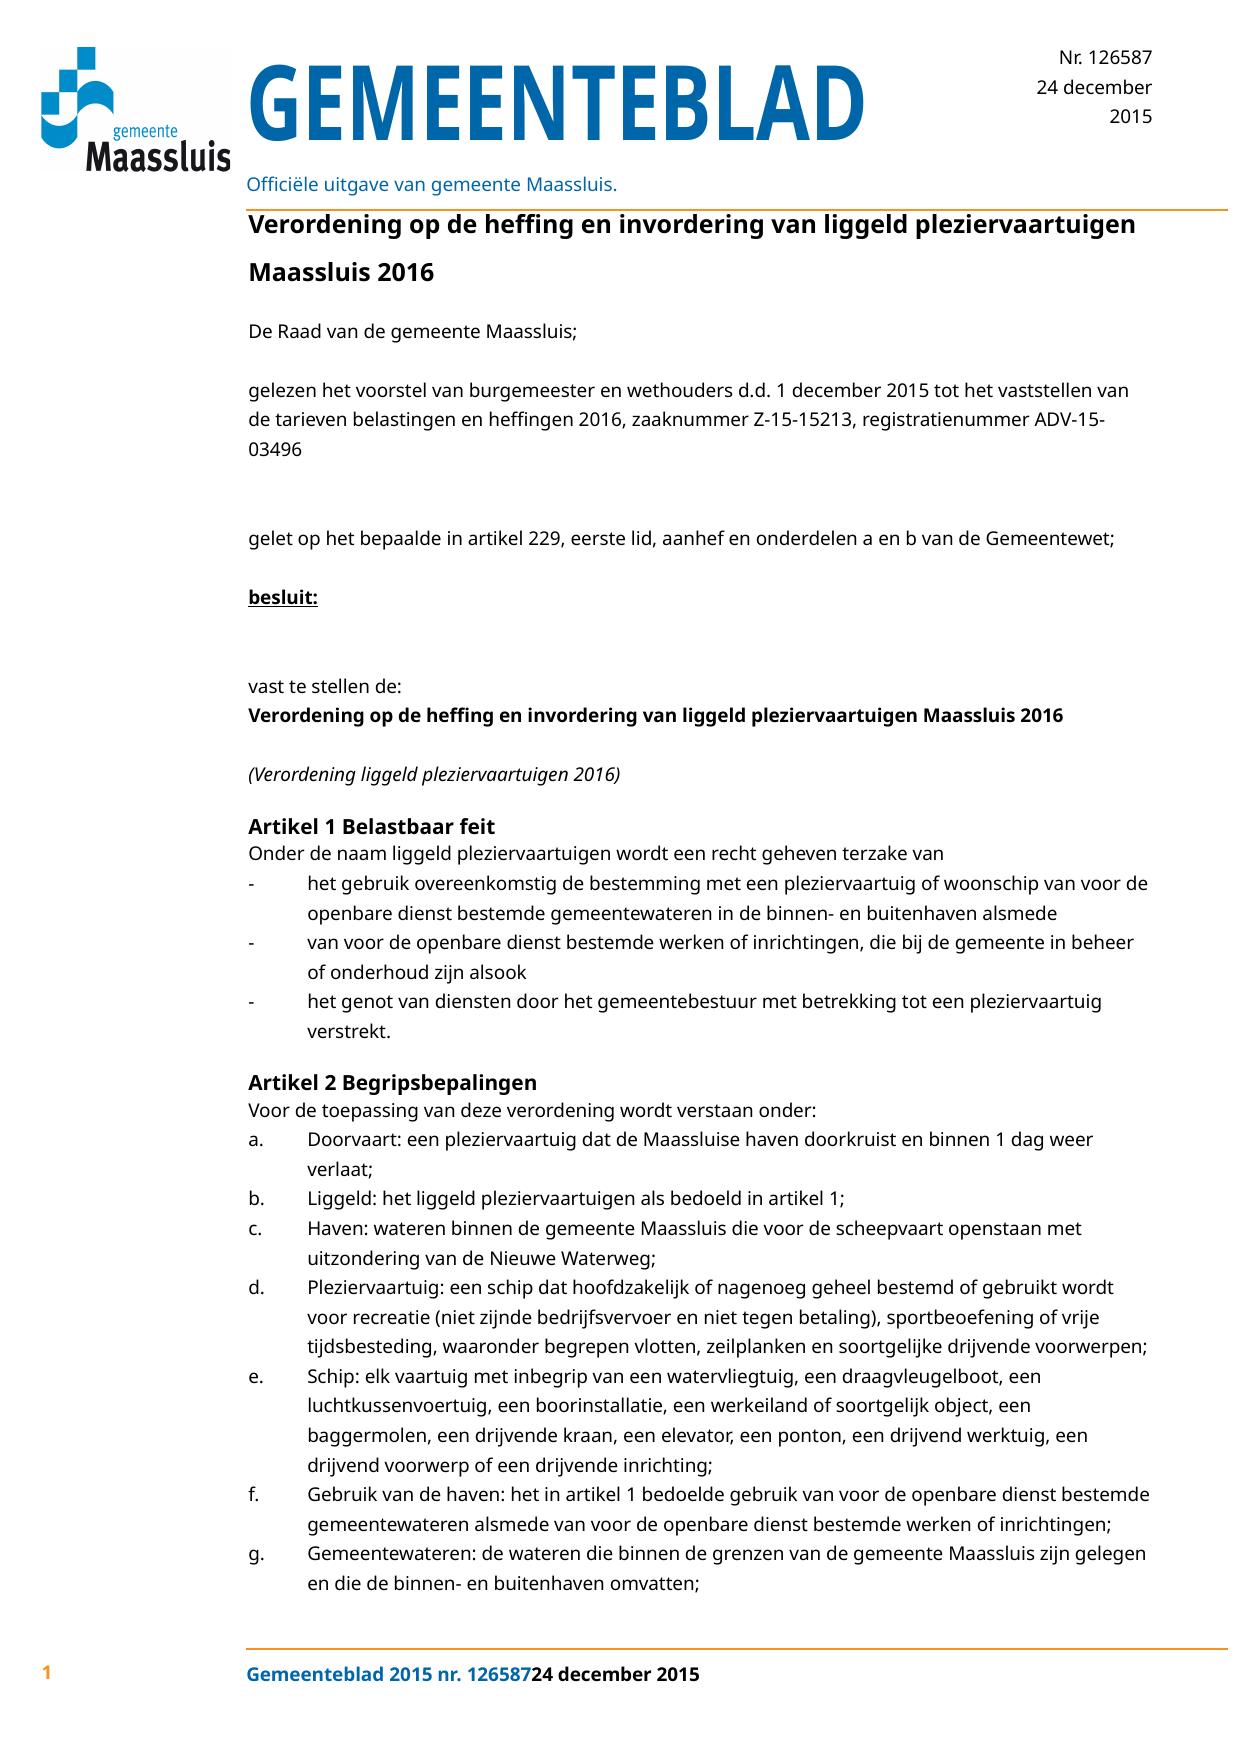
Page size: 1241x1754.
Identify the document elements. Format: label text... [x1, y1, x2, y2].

list Schip: elk vaartuig met inbegrip van een watervliegtuig, een draagvleugelboot, een luchtkussenvoertuig, een boorinstallatie, een werkeiland of soortgelijk object, een baggermolen, een drijvende kraan, een elevator, een ponton, een drijvend werktuig, een drijvend voorwerp of een drijvende inrichting; [248, 1363, 1152, 1478]
list van voor de openbare dienst bestemde werken of inrichtingen, die bij de gemeente in beheer of onderhoud zijn alsook [248, 929, 1152, 984]
picture [41, 47, 231, 172]
list Gebruik van de haven: het in artikel 1 bedoelde gebruik van voor de openbare dienst bestemde gemeentewateren alsmede van voor de openbare dienst bestemde werken of inrichtingen; [248, 1481, 1152, 1537]
picture [41, 47, 77, 92]
text Verordening op de heffing en invordering van liggeld pleziervaartuigen Maassluis 2016 [248, 702, 1152, 728]
list Doorvaart: een pleziervaartuig dat de Maassluise haven doorkruist en binnen 1 dag weer verlaat; [248, 1126, 1152, 1182]
text gelet op het bepaalde in artikel 229, eerste lid, aanhef en onderdelen a en b van de Gemeentewet; [248, 525, 1152, 551]
text besluit: [248, 584, 1152, 610]
text gelezen het voorstel van burgemeester en wethouders d.d. 1 december 2015 tot het vaststellen van de tarieven belastingen en heffingen 2016, zaaknummer Z-15-15213, registratienummer ADV-15-03496 [248, 377, 1152, 462]
list het gebruik overeenkomstig de bestemming met een pleziervaartuig of woonschip van voor de openbare dienst bestemde gemeentewateren in de binnen- en buitenhaven alsmede [248, 870, 1152, 925]
text Artikel 1 Belastbaar feit [248, 812, 1152, 841]
text (Verordening liggeld pleziervaartuigen 2016) [248, 762, 1152, 787]
text De Raad van de gemeente Maassluis; [248, 318, 1152, 344]
text Verordening op de heffing en invordering van liggeld pleziervaartuigen Maassluis 2016 [248, 211, 1152, 288]
text Artikel 2 Begripsbepalingen [248, 1068, 1152, 1097]
list Liggeld: het liggeld pleziervaartuigen als bedoeld in artikel 1; [248, 1186, 1152, 1211]
list Gemeentewateren: de wateren die binnen de grenzen van de gemeente Maassluis zijn gelegen en die de binnen- en buitenhaven omvatten; [248, 1541, 1152, 1596]
list Pleziervaartuig: een schip dat hoofdzakelijk of nagenoeg geheel bestemd of gebruikt wordt voor recreatie (niet zijnde bedrijfsvervoer en niet tegen betaling), sportbeoefening of vrije tijdsbesteding, waaronder begrepen vlotten, zeilplanken en soortgelijke drijvende voorwerpen; [248, 1274, 1152, 1359]
text Onder de naam liggeld pleziervaartuigen wordt een recht geheven terzake van [248, 841, 1152, 866]
text Voor de toepassing van deze verordening wordt verstaan onder: [248, 1097, 1152, 1123]
text vast te stellen de: [248, 673, 1152, 699]
list het genot van diensten door het gemeentebestuur met betrekking tot een pleziervaartuig verstrekt. [248, 988, 1152, 1044]
list Haven: wateren binnen de gemeente Maassluis die voor de scheepvaart openstaan met uitzondering van de Nieuwe Waterweg; [248, 1215, 1152, 1271]
